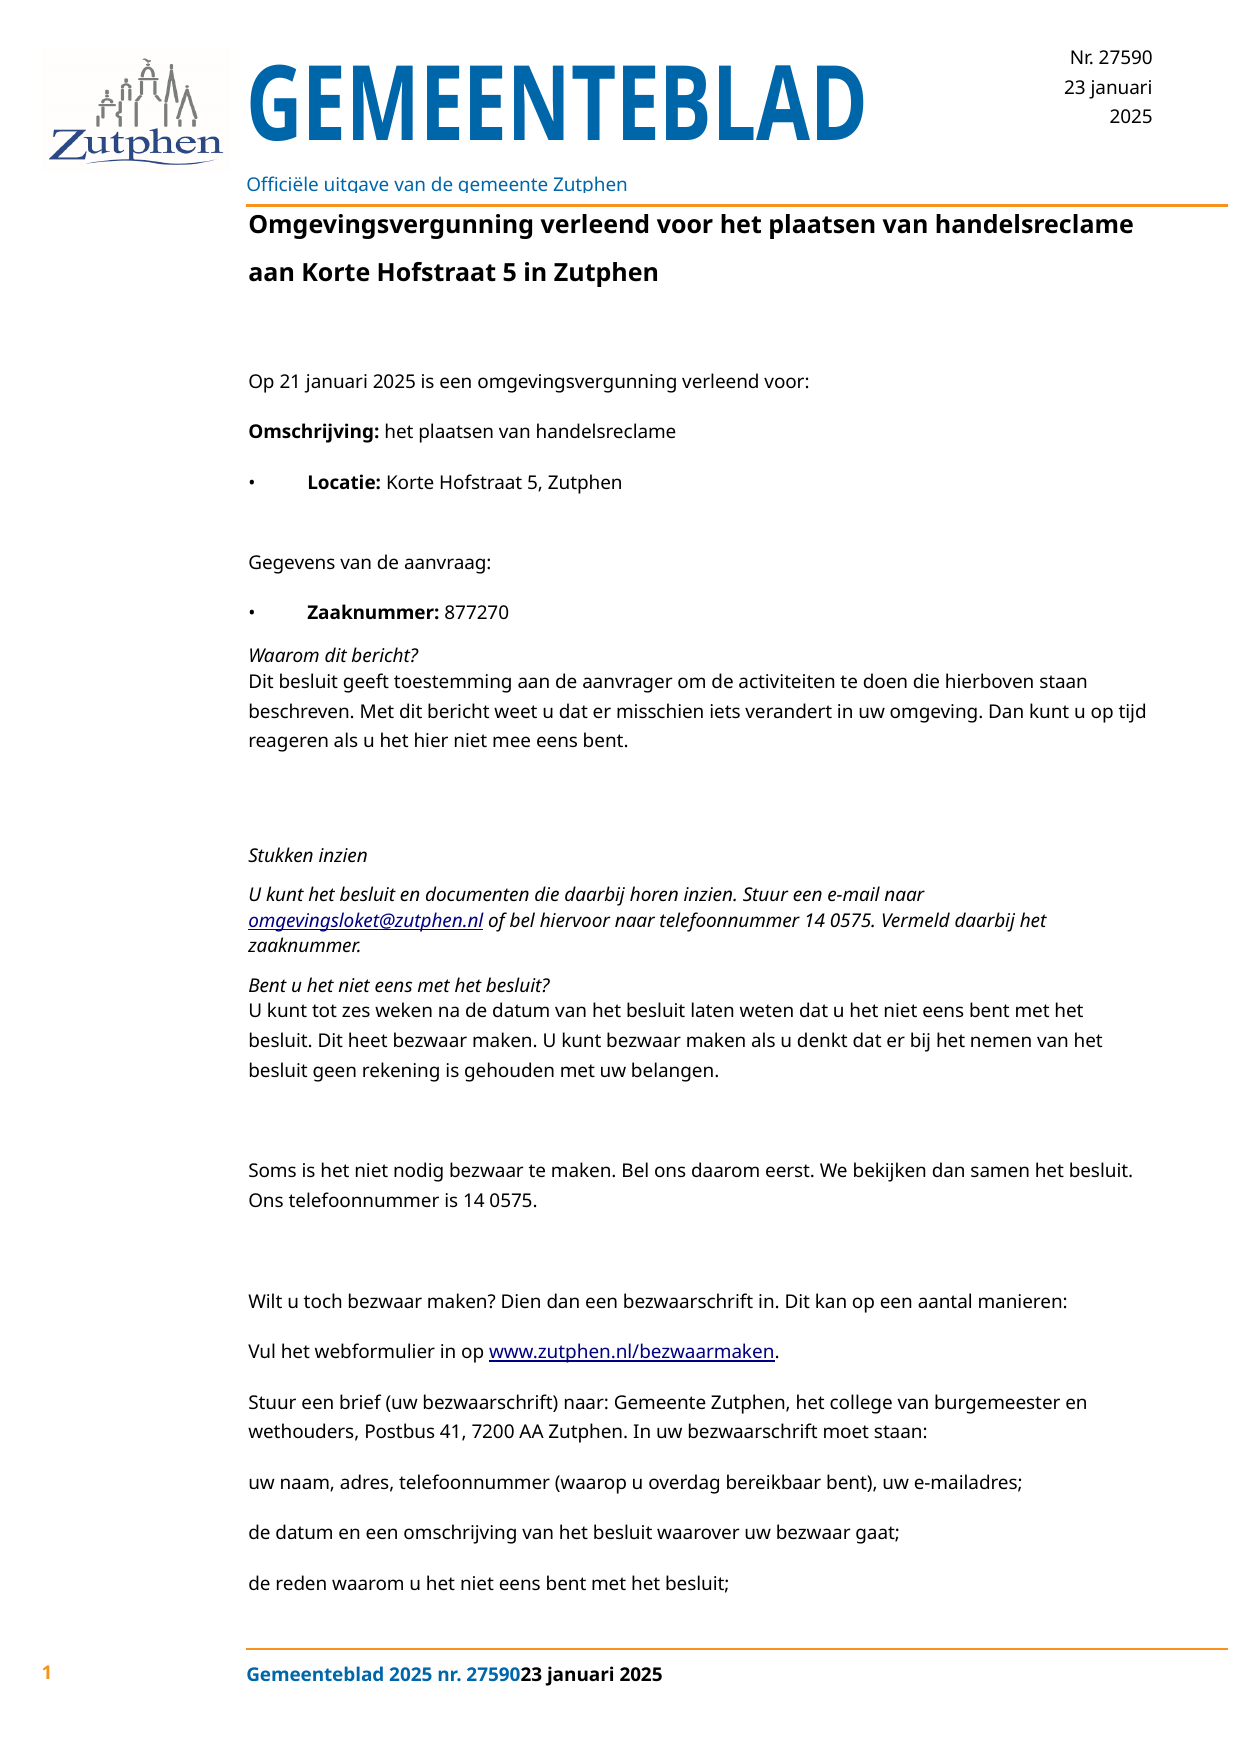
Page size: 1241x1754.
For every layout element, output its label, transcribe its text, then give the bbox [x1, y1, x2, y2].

text Omschrijving: het plaatsen van handelsreclame [248, 419, 1152, 444]
text Waarom dit bericht? [248, 643, 1152, 668]
text Vul het webformulier in op www.zutphen.nl/bezwaarmaken. [248, 1338, 1152, 1364]
text Dit besluit geeft toestemming aan de aanvrager om de activiteiten te doen die hierboven staan beschreven. Met dit bericht weet u dat er misschien iets verandert in uw omgeving. Dan kunt u op tijd reageren als u het hier niet mee eens bent. [248, 668, 1152, 753]
text Gegevens van de aanvraag: [248, 549, 1152, 575]
text U kunt het besluit en documenten die daarbij horen inzien. Stuur een e-mail naar omgevingsloket@zutphen.nl of bel hiervoor naar telefoonnummer 14 0575. Vermeld daarbij het zaaknummer. [248, 881, 1152, 958]
text Wilt u toch bezwaar maken? Dien dan een bezwaarschrift in. Dit kan op een aantal manieren: [248, 1288, 1152, 1314]
picture [41, 47, 231, 172]
text uw naam, adres, telefoonnummer (waarop u overdag bereikbaar bent), uw e-mailadres; [248, 1469, 1152, 1495]
text de reden waarom u het niet eens bent met het besluit; [248, 1570, 1152, 1596]
text U kunt tot zes weken na de datum van het besluit laten weten dat u het niet eens bent met het besluit. Dit heet bezwaar maken. U kunt bezwaar maken als u denkt dat er bij het nemen van het besluit geen rekening is gehouden met uw belangen. [248, 998, 1152, 1083]
text Stuur een brief (uw bezwaarschrift) naar: Gemeente Zutphen, het college van burgemeester en wethouders, Postbus 41, 7200 AA Zutphen. In uw bezwaarschrift moet staan: [248, 1389, 1152, 1444]
text de datum en een omschrijving van het besluit waarover uw bezwaar gaat; [248, 1519, 1152, 1545]
text Bent u het niet eens met het besluit? [248, 972, 1152, 998]
text Omgevingsvergunning verleend voor het plaatsen van handelsreclame aan Korte Hofstraat 5 in Zutphen [248, 207, 1152, 288]
text Soms is het niet nodig bezwaar te maken. Bel ons daarom eerst. We bekijken dan samen het besluit. Ons telefoonnummer is 14 0575. [248, 1158, 1152, 1213]
text Stukken inzien [248, 842, 1152, 868]
text Op 21 januari 2025 is een omgevingsvergunning verleend voor: [248, 368, 1152, 394]
list Zaaknummer: 877270 [248, 599, 1152, 625]
list Locatie: Korte Hofstraat 5, Zutphen [248, 469, 1152, 495]
